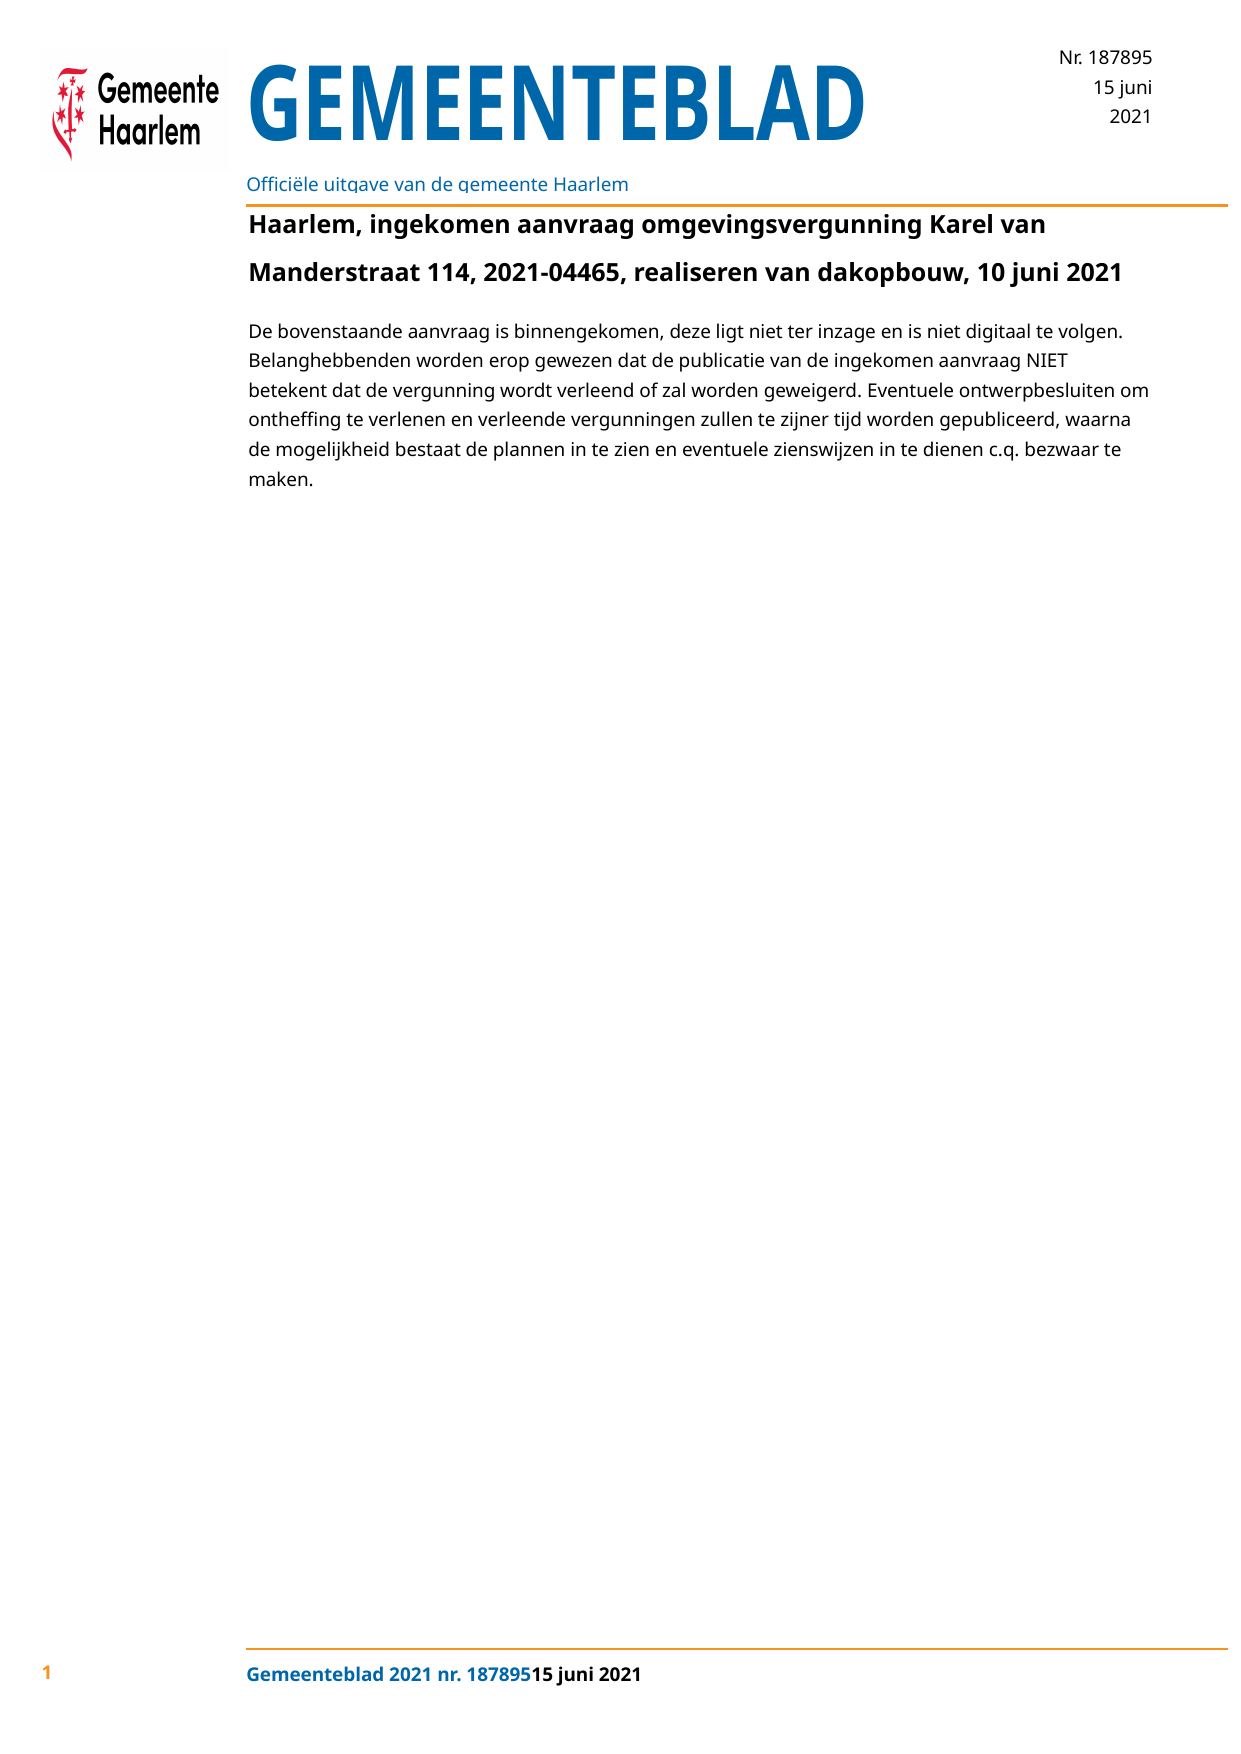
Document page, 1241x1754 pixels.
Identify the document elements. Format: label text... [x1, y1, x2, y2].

picture [41, 47, 231, 172]
text De bovenstaande aanvraag is binnengekomen, deze ligt niet ter inzage en is niet digitaal te volgen. Belanghebbenden worden erop gewezen dat de publicatie van de ingekomen aanvraag NIET betekent dat de vergunning wordt verleend of zal worden geweigerd. Eventuele ontwerpbesluiten om ontheffing te verlenen en verleende vergunningen zullen te zijner tijd worden gepubliceerd, waarna de mogelijkheid bestaat de plannen in te zien en eventuele zienswijzen in te dienen c.q. bezwaar te maken. [248, 318, 1152, 492]
text Haarlem, ingekomen aanvraag omgevingsvergunning Karel van Manderstraat 114, 2021-04465, realiseren van dakopbouw, 10 juni 2021 [248, 207, 1152, 288]
